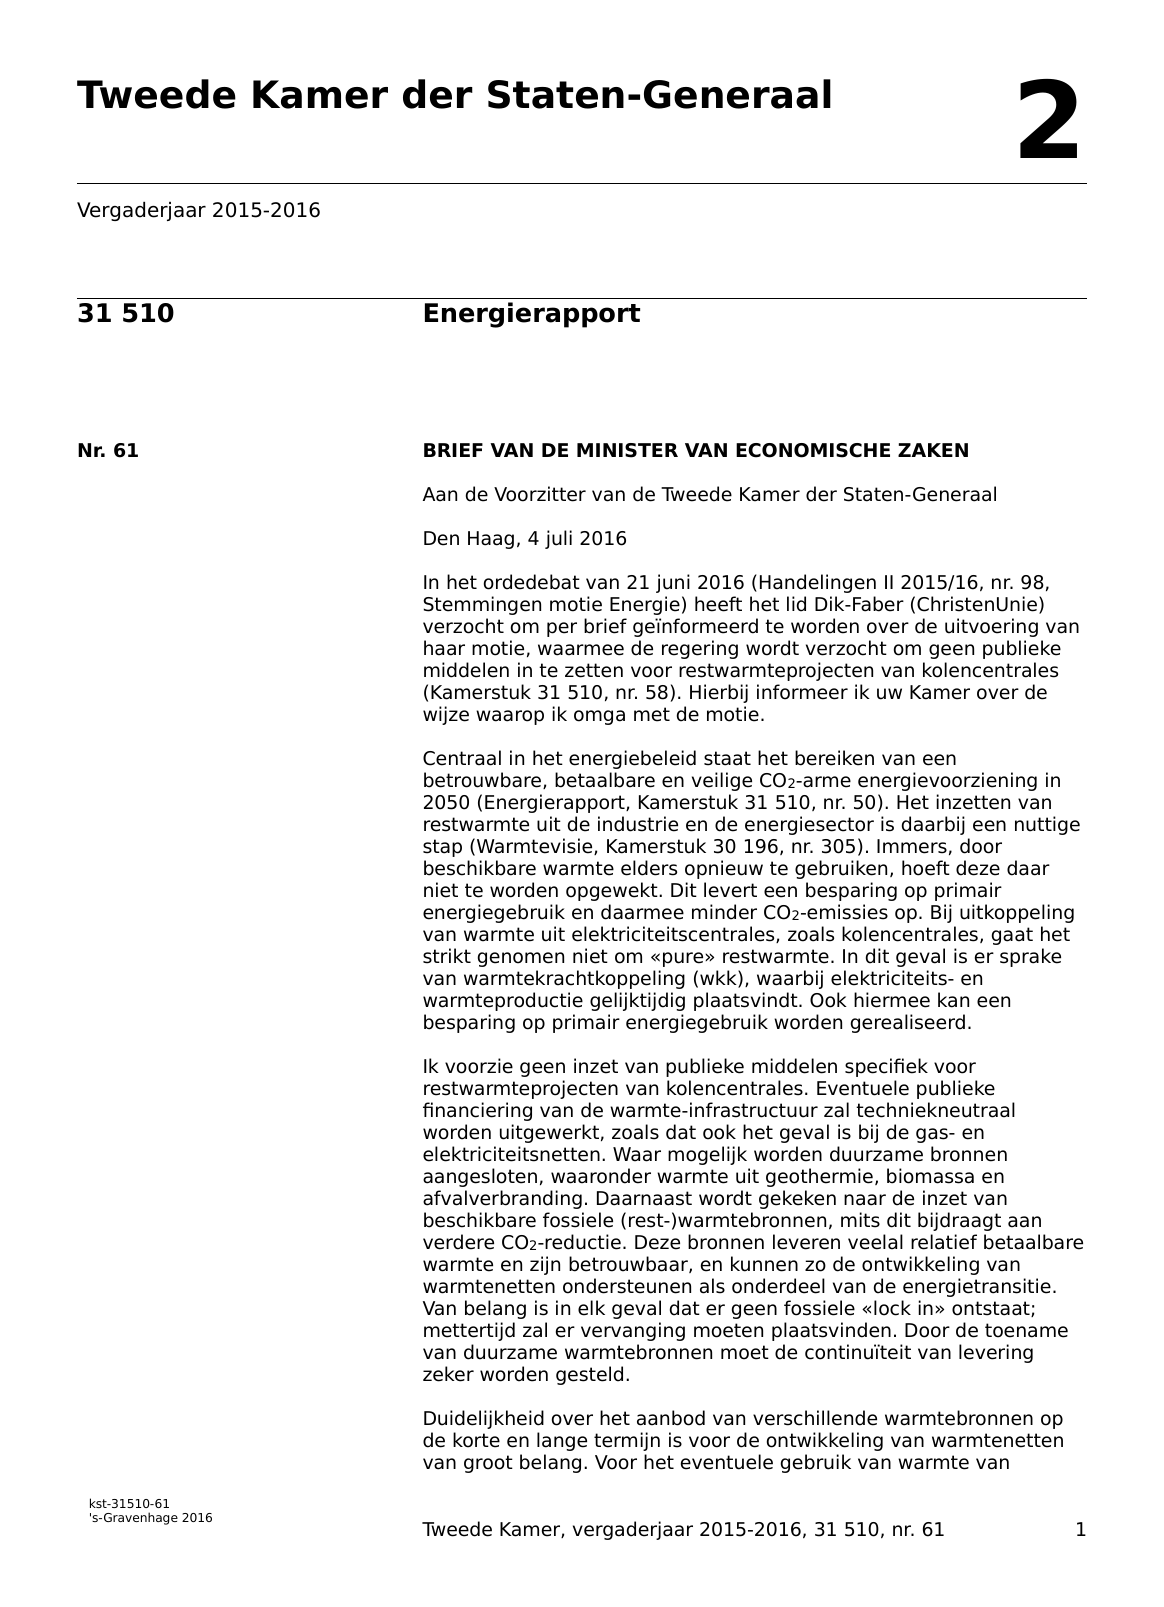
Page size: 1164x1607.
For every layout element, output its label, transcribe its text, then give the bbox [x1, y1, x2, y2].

text 's-Gravenhage 2016 [88, 1511, 323, 1525]
text Ik voorzie geen inzet van publieke middelen specifiek voor restwarmteprojecten van kolencentrales. Eventuele publieke financiering van de warmte-infrastructuur zal techniekneutraal worden uitgewerkt, zoals dat ook het geval is bij de gas- en elektriciteitsnetten. Waar mogelijk worden duurzame bronnen aangesloten, waaronder warmte uit geothermie, biomassa en afvalverbranding. Daarnaast wordt gekeken naar de inzet van beschikbare fossiele (rest-)warmtebronnen, mits dit bijdraagt aan verdere CO2-reductie. Deze bronnen leveren veelal relatief betaalbare warmte en zijn betrouwbaar, en kunnen zo de ontwikkeling van warmtenetten ondersteunen als onderdeel van de energietransitie. Van belang is in elk geval dat er geen fossiele «lock in» ontstaat; mettertijd zal er vervanging moeten plaatsvinden. Door de toename van duurzame warmtebronnen moet de continuïteit van levering zeker worden gesteld. [422, 1056, 1087, 1386]
table_header Tweede Kamer der Staten-Generaal [77, 59, 886, 183]
subtitle Nr. 61 BRIEF VAN DE MINISTER VAN ECONOMISCHE ZAKEN [77, 440, 1087, 462]
text kst-31510-61 [88, 1497, 323, 1511]
table_cell Vergaderjaar 2015-2016 [77, 184, 1087, 298]
table_header 2 [886, 59, 1087, 183]
text In het ordedebat van 21 juni 2016 (Handelingen II 2015/16, nr. 98, Stemmingen motie Energie) heeft het lid Dik-Faber (ChristenUnie) verzocht om per brief geïnformeerd te worden over de uitvoering van haar motie, waarmee de regering wordt verzocht om geen publieke middelen in te zetten voor restwarmteprojecten van kolencentrales (Kamerstuk 31 510, nr. 58). Hierbij informeer ik uw Kamer over de wijze waarop ik omga met de motie. [422, 572, 1087, 726]
text Centraal in het energiebeleid staat het bereiken van een betrouwbare, betaalbare en veilige CO2-arme energievoorziening in 2050 (Energierapport, Kamerstuk 31 510, nr. 50). Het inzetten van restwarmte uit de industrie en de energiesector is daarbij een nuttige stap (Warmtevisie, Kamerstuk 30 196, nr. 305). Immers, door beschikbare warmte elders opnieuw te gebruiken, hoeft deze daar niet te worden opgewekt. Dit levert een besparing op primair energiegebruik en daarmee minder CO2-emissies op. Bij uitkoppeling van warmte uit elektriciteitscentrales, zoals kolencentrales, gaat het strikt genomen niet om «pure» restwarmte. In dit geval is er sprake van warmtekrachtkoppeling (wkk), waarbij elektriciteits- en warmteproductie gelijktijdig plaatsvindt. Ook hiermee kan een besparing op primair energiegebruik worden gerealiseerd. [422, 748, 1087, 1034]
subtitle 31 510 Energierapport [77, 299, 1087, 329]
text Duidelijkheid over het aanbod van verschillende warmtebronnen op de korte en lange termijn is voor de ontwikkeling van warmtenetten van groot belang. Voor het eventuele gebruik van warmte van [422, 1408, 1087, 1474]
text Aan de Voorzitter van de Tweede Kamer der Staten-Generaal [422, 484, 1087, 506]
text Den Haag, 4 juli 2016 [422, 528, 1087, 550]
